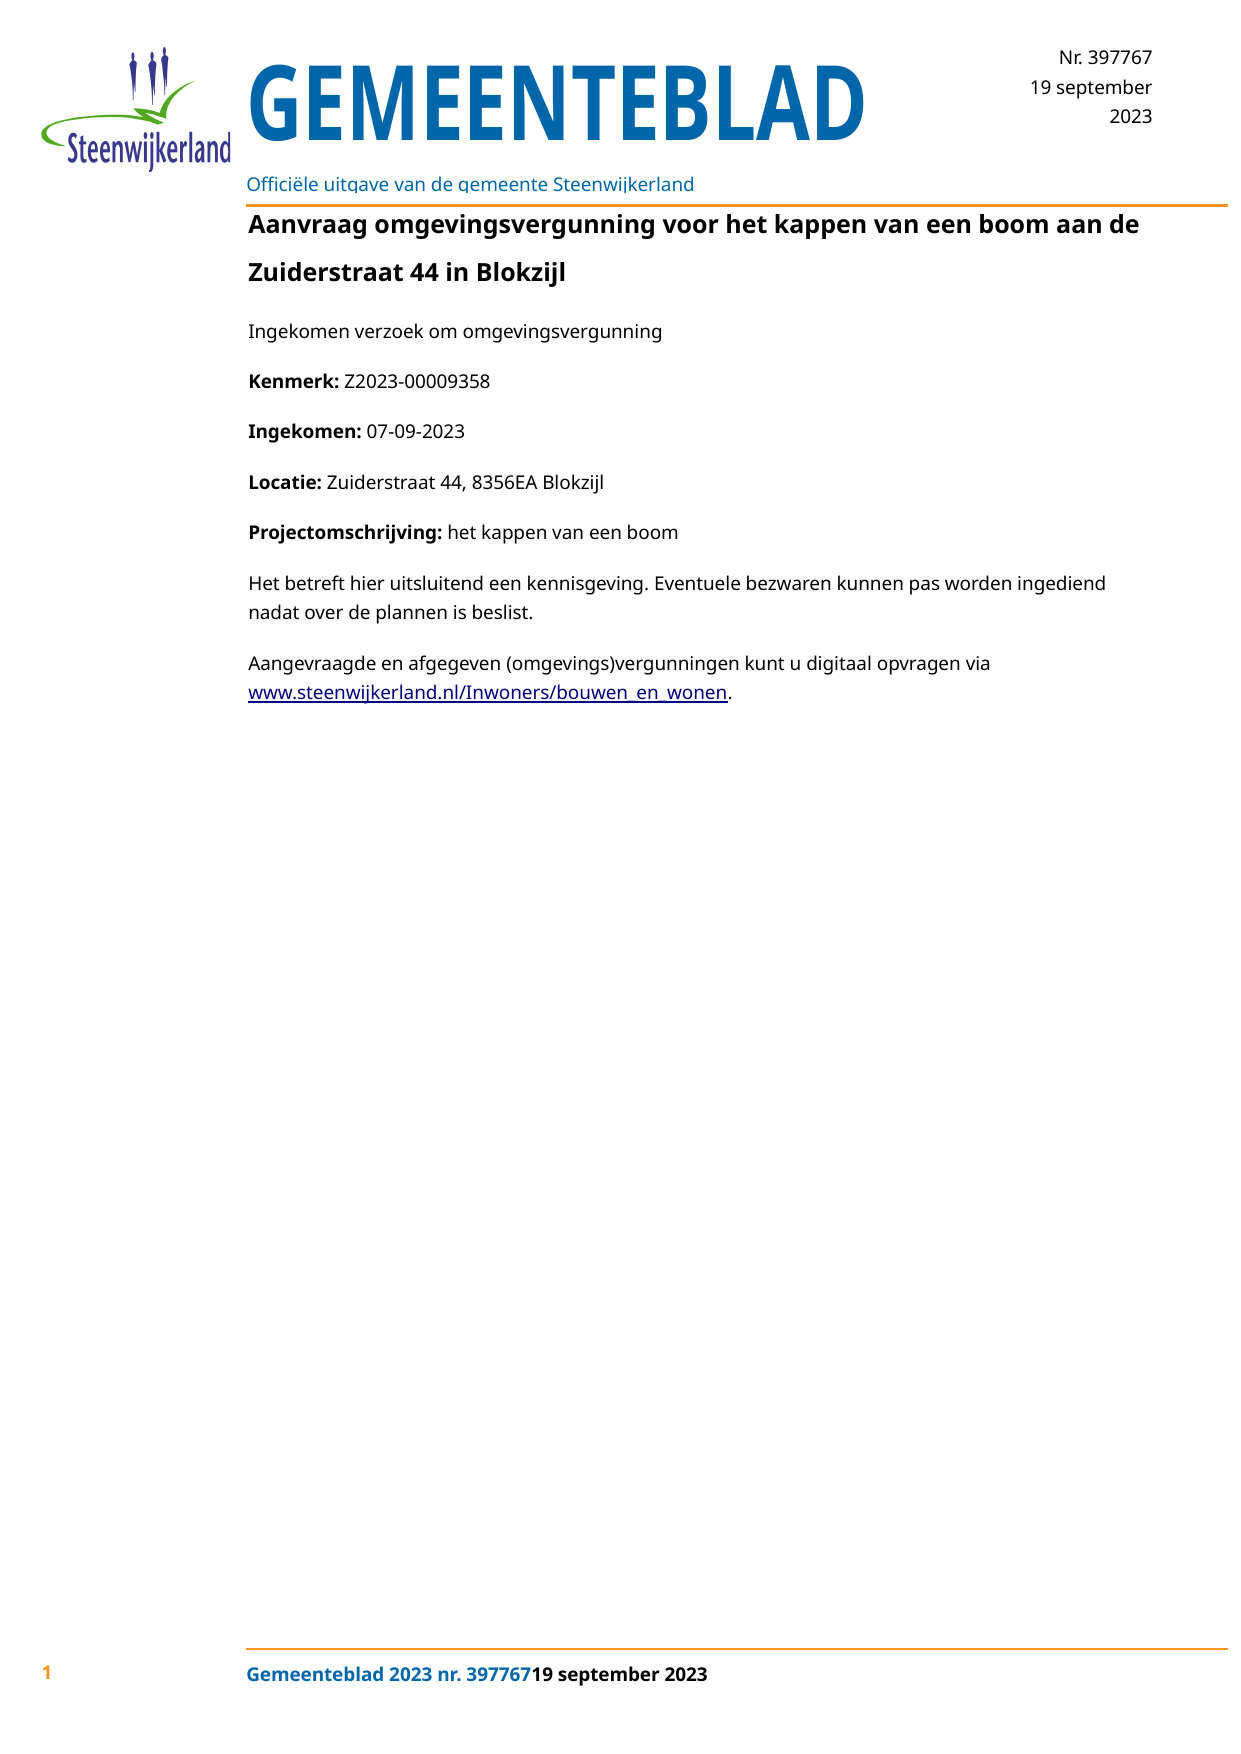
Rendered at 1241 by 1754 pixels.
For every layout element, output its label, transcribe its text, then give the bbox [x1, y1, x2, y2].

text Kenmerk: Z2023-00009358 [248, 368, 1152, 394]
text Locatie: Zuiderstraat 44, 8356EA Blokzijl [248, 469, 1152, 495]
text Ingekomen verzoek om omgevingsvergunning [248, 318, 1152, 344]
text Ingekomen: 07-09-2023 [248, 419, 1152, 444]
text Het betreft hier uitsluitend een kennisgeving. Eventuele bezwaren kunnen pas worden ingediend nadat over de plannen is beslist. [248, 570, 1152, 625]
text Aangevraagde en afgegeven (omgevings)vergunningen kunt u digitaal opvragen via www.steenwijkerland.nl/Inwoners/bouwen_en_wonen. [248, 650, 1152, 705]
picture [41, 47, 231, 172]
text Aanvraag omgevingsvergunning voor het kappen van een boom aan de Zuiderstraat 44 in Blokzijl [248, 207, 1152, 288]
text Projectomschrijving: het kappen van een boom [248, 519, 1152, 545]
